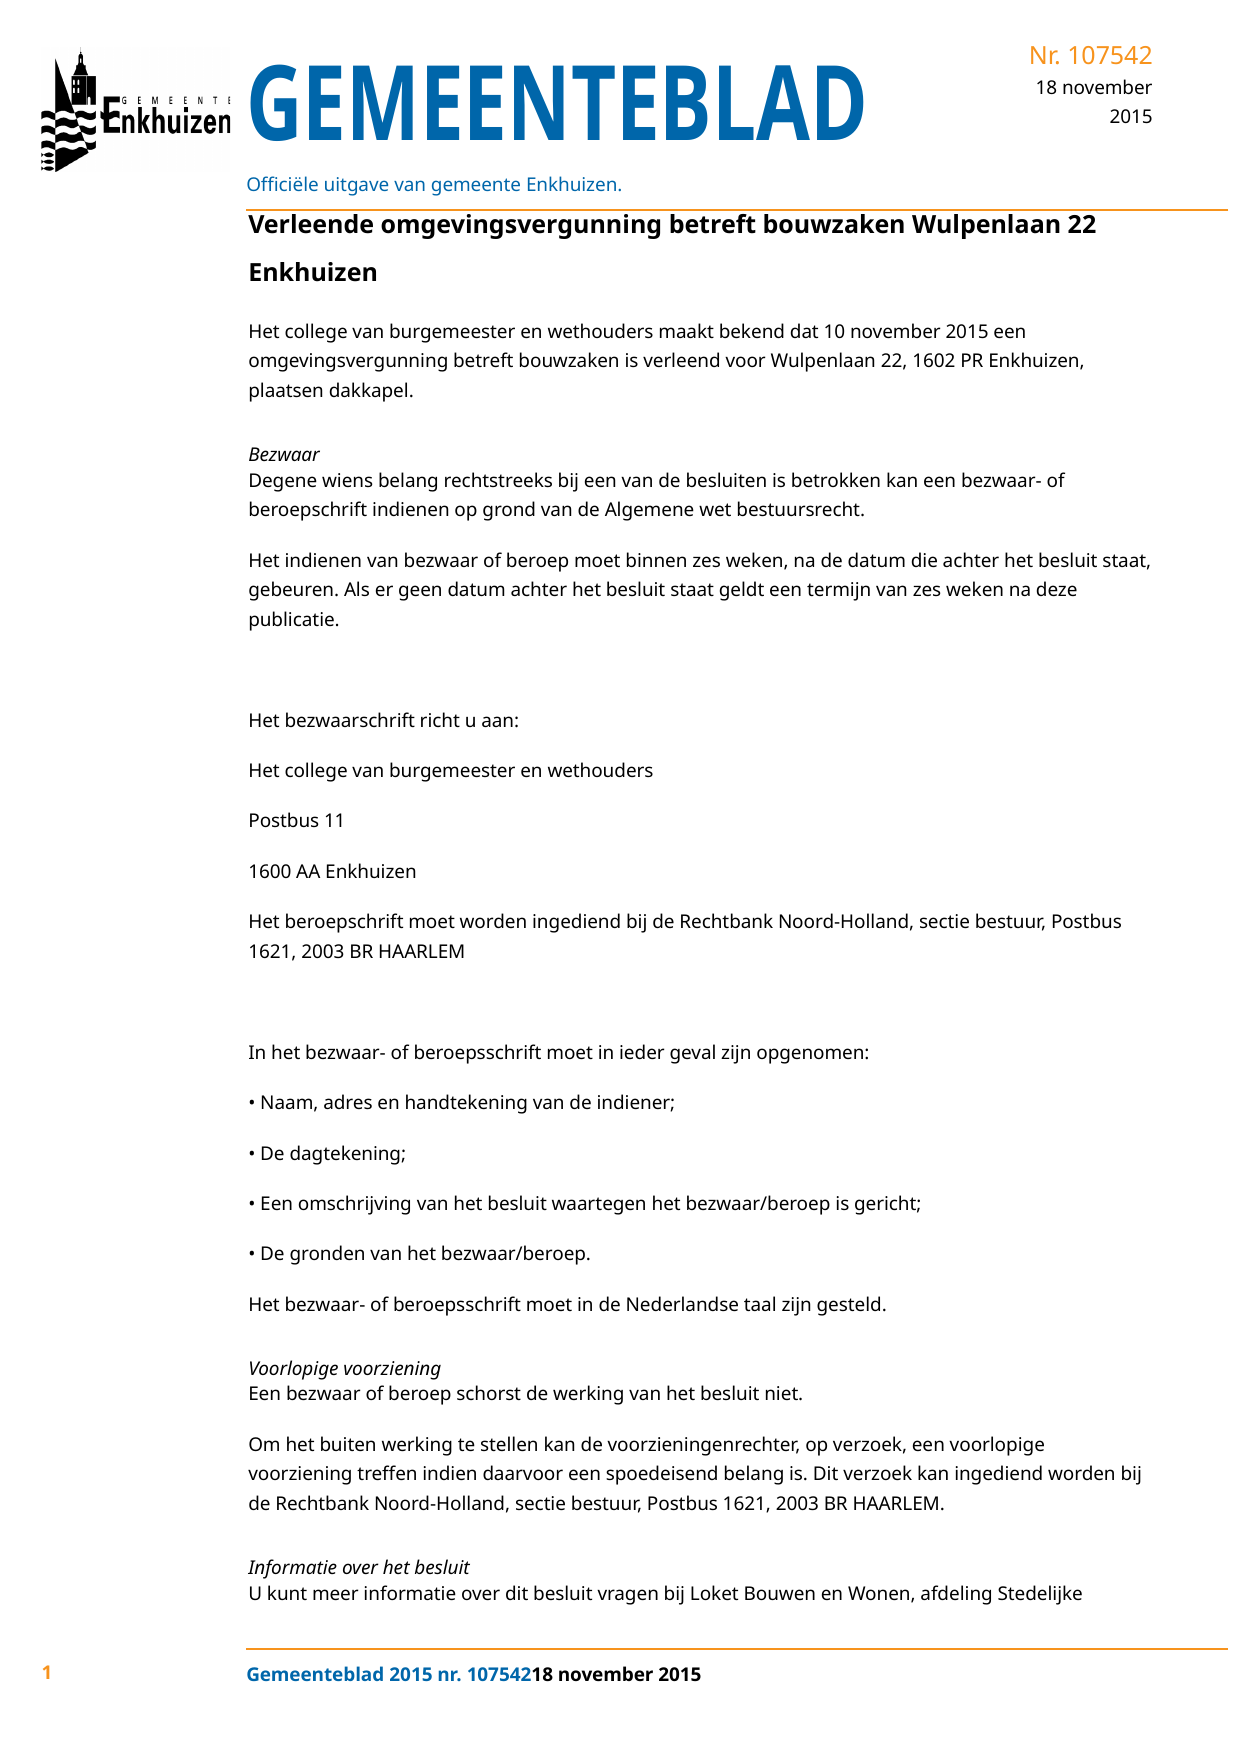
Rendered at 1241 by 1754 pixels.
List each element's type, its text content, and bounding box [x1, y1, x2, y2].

text Het bezwaar- of beroepsschrift moet in de Nederlandse taal zijn gesteld. [248, 1291, 1152, 1317]
text • De dagtekening; [248, 1140, 1152, 1165]
text Een bezwaar of beroep schorst de werking van het besluit niet. [248, 1381, 1152, 1406]
text Het bezwaarschrift richt u aan: [248, 707, 1152, 732]
text Verleende omgevingsvergunning betreft bouwzaken Wulpenlaan 22 Enkhuizen [248, 211, 1152, 288]
text Informatie over het besluit [248, 1554, 1152, 1580]
text • De gronden van het bezwaar/beroep. [248, 1241, 1152, 1266]
text In het bezwaar- of beroepsschrift moet in ieder geval zijn opgenomen: [248, 1039, 1152, 1064]
text Bezwaar [248, 441, 1152, 467]
text Voorlopige voorziening [248, 1355, 1152, 1381]
text Het indienen van bezwaar of beroep moet binnen zes weken, na de datum die achter het besluit staat, gebeuren. Als er geen datum achter het besluit staat geldt een termijn van zes weken na deze publicatie. [248, 547, 1152, 632]
text • Naam, adres en handtekening van de indiener; [248, 1089, 1152, 1115]
text • Een omschrijving van het besluit waartegen het bezwaar/beroep is gericht; [248, 1190, 1152, 1216]
text Het college van burgemeester en wethouders maakt bekend dat 10 november 2015 een omgevingsvergunning betreft bouwzaken is verleend voor Wulpenlaan 22, 1602 PR Enkhuizen, plaatsen dakkapel. [248, 318, 1152, 403]
text Om het buiten werking te stellen kan de voorzieningenrechter, op verzoek, een voorlopige voorziening treffen indien daarvoor een spoedeisend belang is. Dit verzoek kan ingediend worden bij de Rechtbank Noord-Holland, sectie bestuur, Postbus 1621, 2003 BR HAARLEM. [248, 1431, 1152, 1516]
text Degene wiens belang rechtstreeks bij een van de besluiten is betrokken kan een bezwaar- of beroepschrift indienen op grond van de Algemene wet bestuursrecht. [248, 467, 1152, 522]
picture [41, 47, 231, 172]
text Het college van burgemeester en wethouders [248, 757, 1152, 783]
text Het beroepschrift moet worden ingediend bij de Rechtbank Noord-Holland, sectie bestuur, Postbus 1621, 2003 BR HAARLEM [248, 908, 1152, 964]
text 1600 AA Enkhuizen [248, 858, 1152, 884]
text Postbus 11 [248, 808, 1152, 833]
text U kunt meer informatie over dit besluit vragen bij Loket Bouwen en Wonen, afdeling Stedelijke [248, 1580, 1152, 1606]
